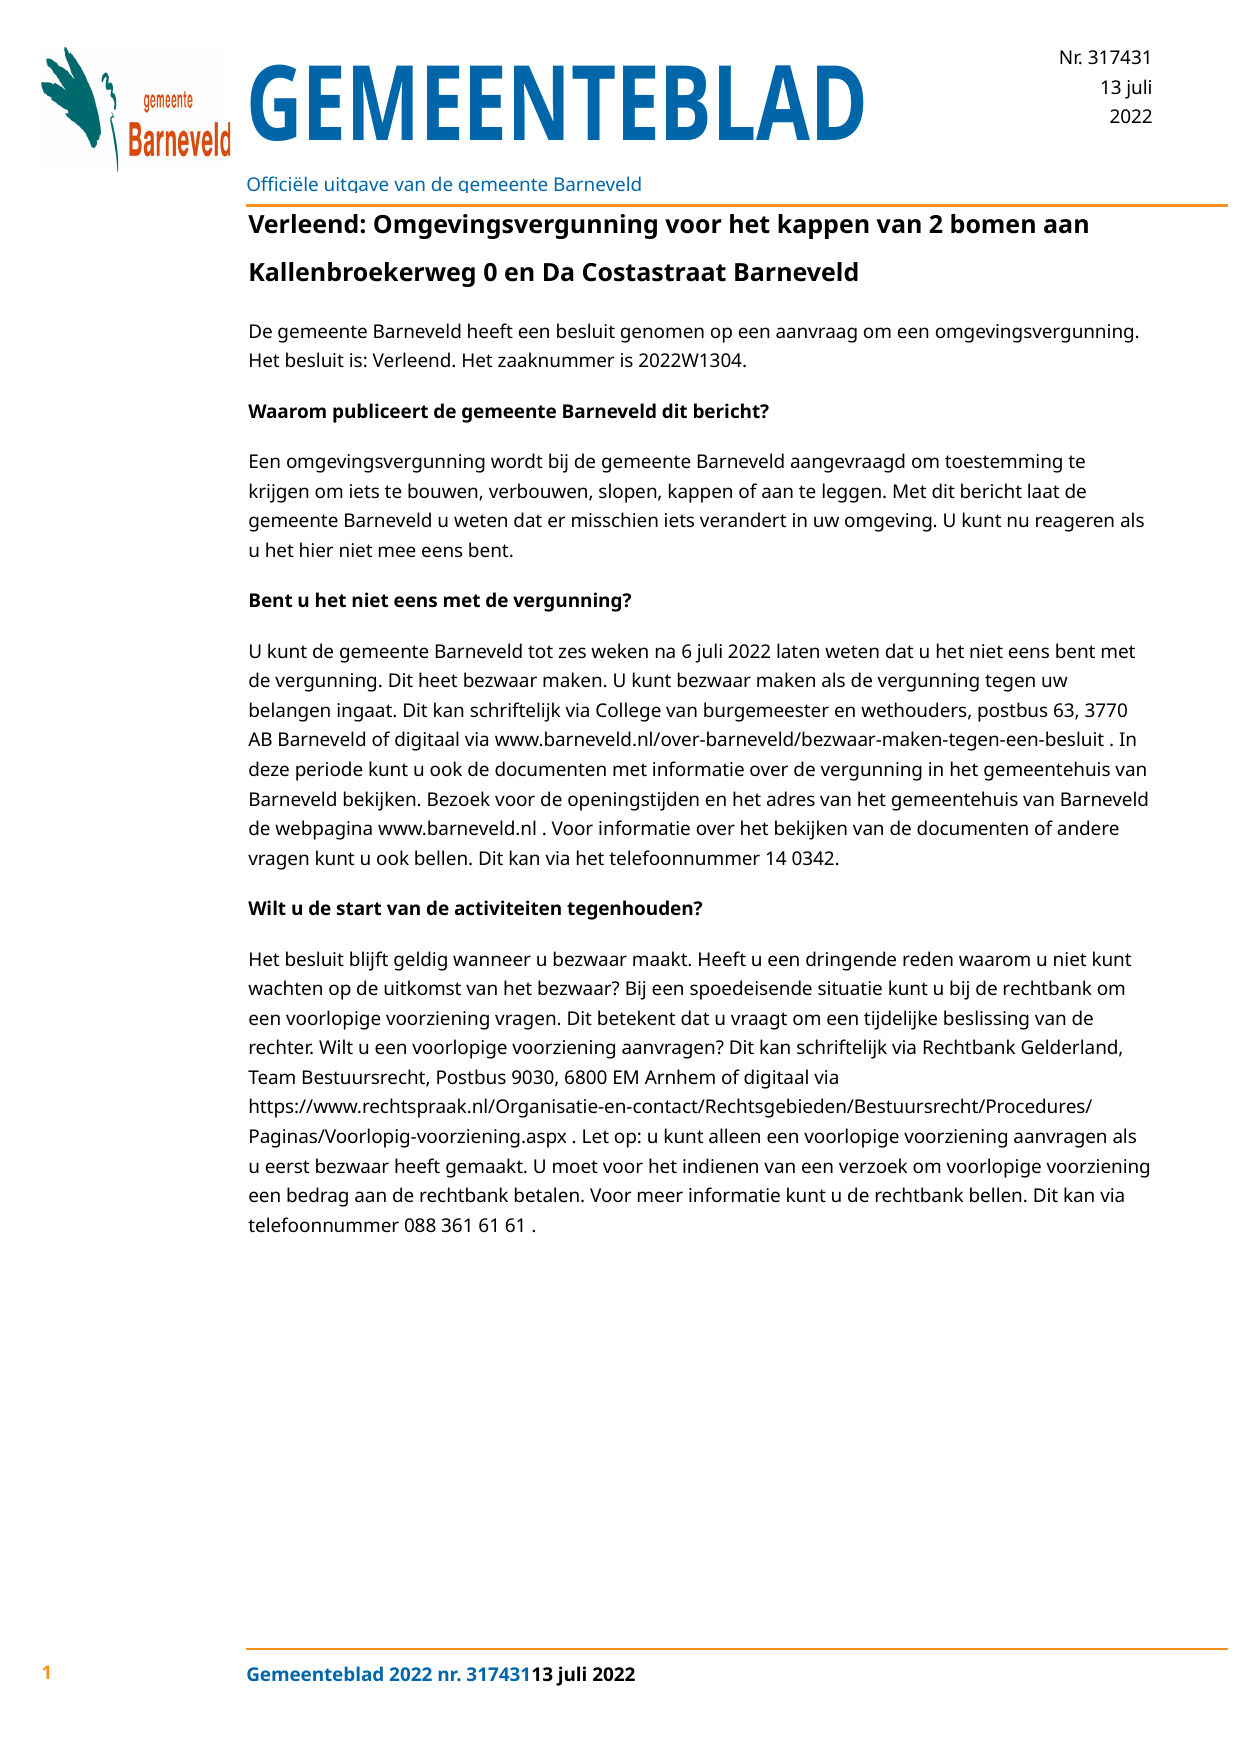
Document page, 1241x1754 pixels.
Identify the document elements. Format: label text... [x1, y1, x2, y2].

picture [41, 47, 231, 172]
text De gemeente Barneveld heeft een besluit genomen op een aanvraag om een omgevingsvergunning. Het besluit is: Verleend. Het zaaknummer is 2022W1304. [248, 318, 1152, 373]
text Wilt u de start van de activiteiten tegenhouden? [248, 895, 1152, 921]
text Het besluit blijft geldig wanneer u bezwaar maakt. Heeft u een dringende reden waarom u niet kunt wachten op de uitkomst van het bezwaar? Bij een spoedeisende situatie kunt u bij de rechtbank om een voorlopige voorziening vragen. Dit betekent dat u vraagt om een tijdelijke beslissing van de rechter. Wilt u een voorlopige voorziening aanvragen? Dit kan schriftelijk via Rechtbank Gelderland, Team Bestuursrecht, Postbus 9030, 6800 EM Arnhem of digitaal via https://www.rechtspraak.nl/Organisatie-en-contact/Rechtsgebieden/Bestuursrecht/Procedures/Paginas/Voorlopig-voorziening.aspx . Let op: u kunt alleen een voorlopige voorziening aanvragen als u eerst bezwaar heeft gemaakt. U moet voor het indienen van een verzoek om voorlopige voorziening een bedrag aan de rechtbank betalen. Voor meer informatie kunt u de rechtbank bellen. Dit kan via telefoonnummer 088 361 61 61 . [248, 946, 1152, 1238]
text Verleend: Omgevingsvergunning voor het kappen van 2 bomen aan Kallenbroekerweg 0 en Da Costastraat Barneveld [248, 207, 1152, 288]
text Bent u het niet eens met de vergunning? [248, 587, 1152, 613]
text Waarom publiceert de gemeente Barneveld dit bericht? [248, 398, 1152, 424]
text Een omgevingsvergunning wordt bij de gemeente Barneveld aangevraagd om toestemming te krijgen om iets te bouwen, verbouwen, slopen, kappen of aan te leggen. Met dit bericht laat de gemeente Barneveld u weten dat er misschien iets verandert in uw omgeving. U kunt nu reageren als u het hier niet mee eens bent. [248, 448, 1152, 563]
text U kunt de gemeente Barneveld tot zes weken na 6 juli 2022 laten weten dat u het niet eens bent met de vergunning. Dit heet bezwaar maken. U kunt bezwaar maken als de vergunning tegen uw belangen ingaat. Dit kan schriftelijk via College van burgemeester en wethouders, postbus 63, 3770 AB Barneveld of digitaal via www.barneveld.nl/over-barneveld/bezwaar-maken-tegen-een-besluit . In deze periode kunt u ook de documenten met informatie over de vergunning in het gemeentehuis van Barneveld bekijken. Bezoek voor de openingstijden en het adres van het gemeentehuis van Barneveld de webpagina www.barneveld.nl . Voor informatie over het bekijken van de documenten of andere vragen kunt u ook bellen. Dit kan via het telefoonnummer 14 0342. [248, 638, 1152, 871]
